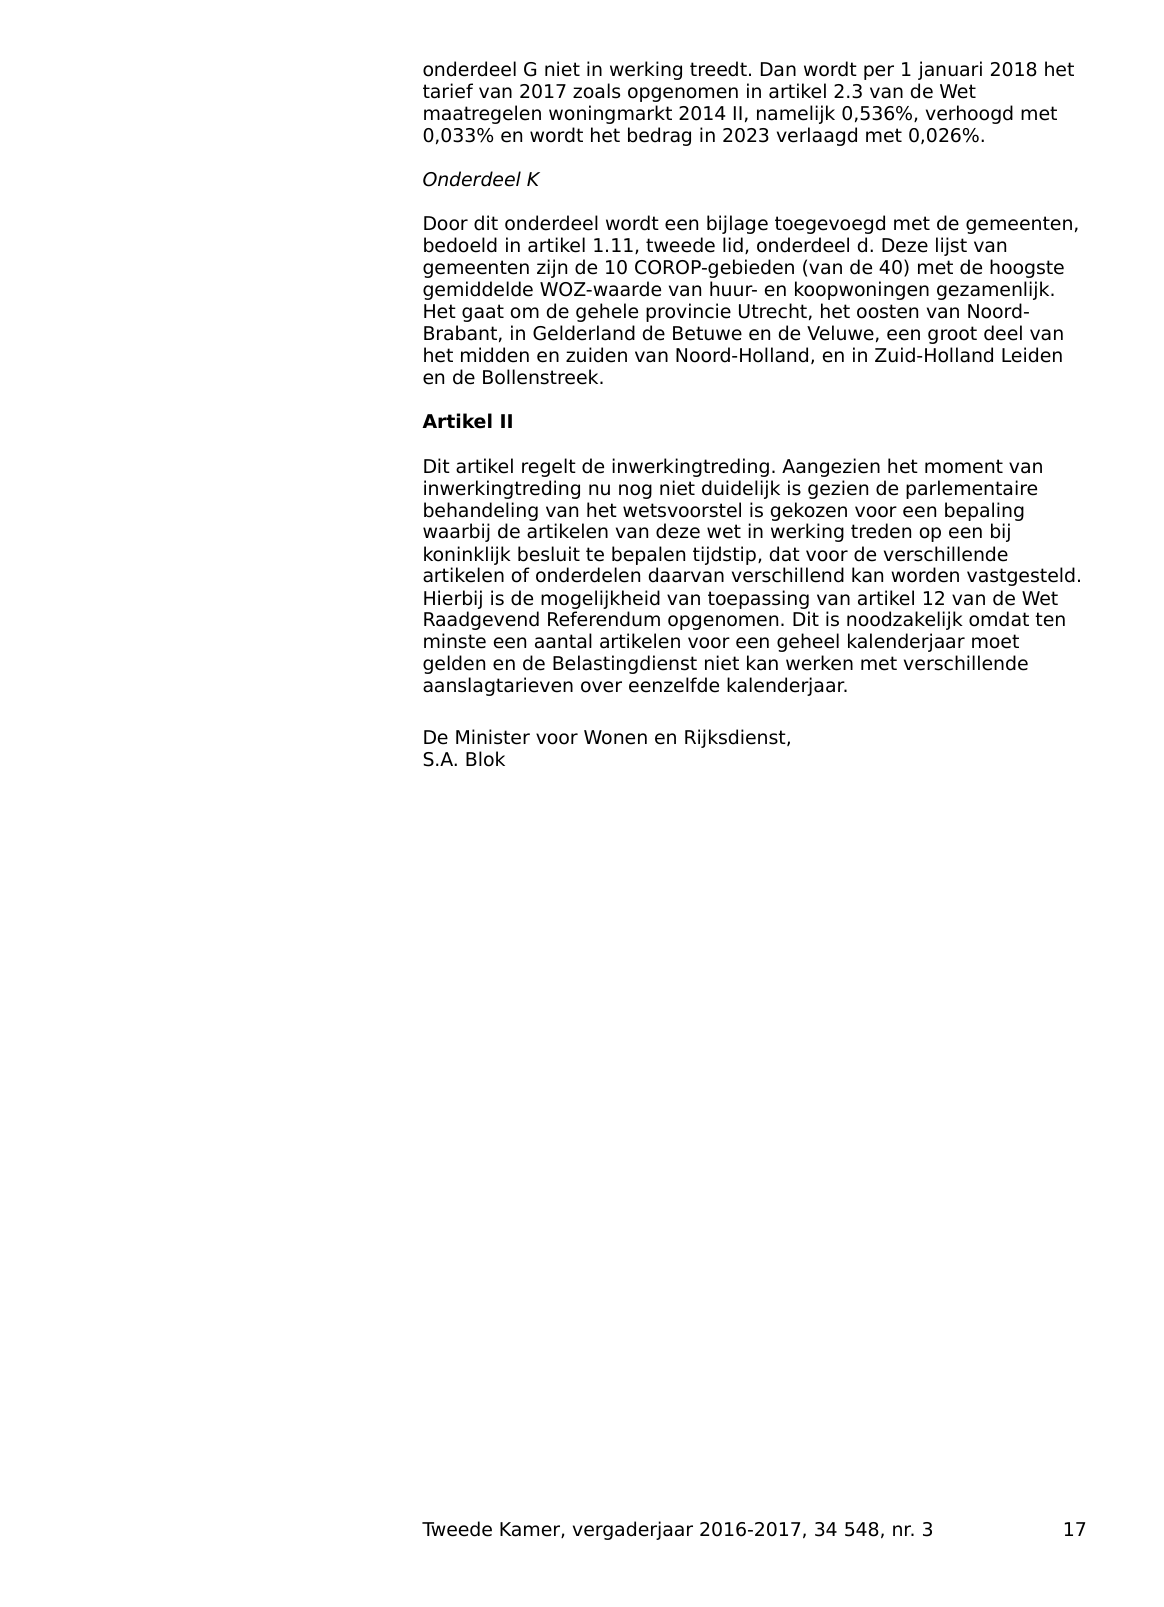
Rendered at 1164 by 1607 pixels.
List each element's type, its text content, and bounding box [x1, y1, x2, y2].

text Door dit onderdeel wordt een bijlage toegevoegd met de gemeenten, bedoeld in artikel 1.11, tweede lid, onderdeel d. Deze lijst van gemeenten zijn de 10 COROP-gebieden (van de 40) met de hoogste gemiddelde WOZ-waarde van huur- en koopwoningen gezamenlijk. Het gaat om de gehele provincie Utrecht, het oosten van Noord-Brabant, in Gelderland de Betuwe en de Veluwe, een groot deel van het midden en zuiden van Noord-Holland, en in Zuid-Holland Leiden en de Bollenstreek. [422, 213, 1087, 389]
text Dit artikel regelt de inwerkingtreding. Aangezien het moment van inwerkingtreding nu nog niet duidelijk is gezien de parlementaire behandeling van het wetsvoorstel is gekozen voor een bepaling waarbij de artikelen van deze wet in werking treden op een bij koninklijk besluit te bepalen tijdstip, dat voor de verschillende artikelen of onderdelen daarvan verschillend kan worden vastgesteld. Hierbij is de mogelijkheid van toepassing van artikel 12 van de Wet Raadgevend Referendum opgenomen. Dit is noodzakelijk omdat ten minste een aantal artikelen voor een geheel kalenderjaar moet gelden en de Belastingdienst niet kan werken met verschillende aanslagtarieven over eenzelfde kalenderjaar. [422, 456, 1087, 697]
text onderdeel G niet in werking treedt. Dan wordt per 1 januari 2018 het tarief van 2017 zoals opgenomen in artikel 2.3 van de Wet maatregelen woningmarkt 2014 II, namelijk 0,536%, verhoogd met 0,033% en wordt het bedrag in 2023 verlaagd met 0,026%. [422, 59, 1087, 147]
subtitle Artikel II [422, 411, 1087, 433]
subtitle Onderdeel K [422, 169, 1087, 191]
text De Minister voor Wonen en Rijksdienst, S.A. Blok [422, 727, 1087, 771]
